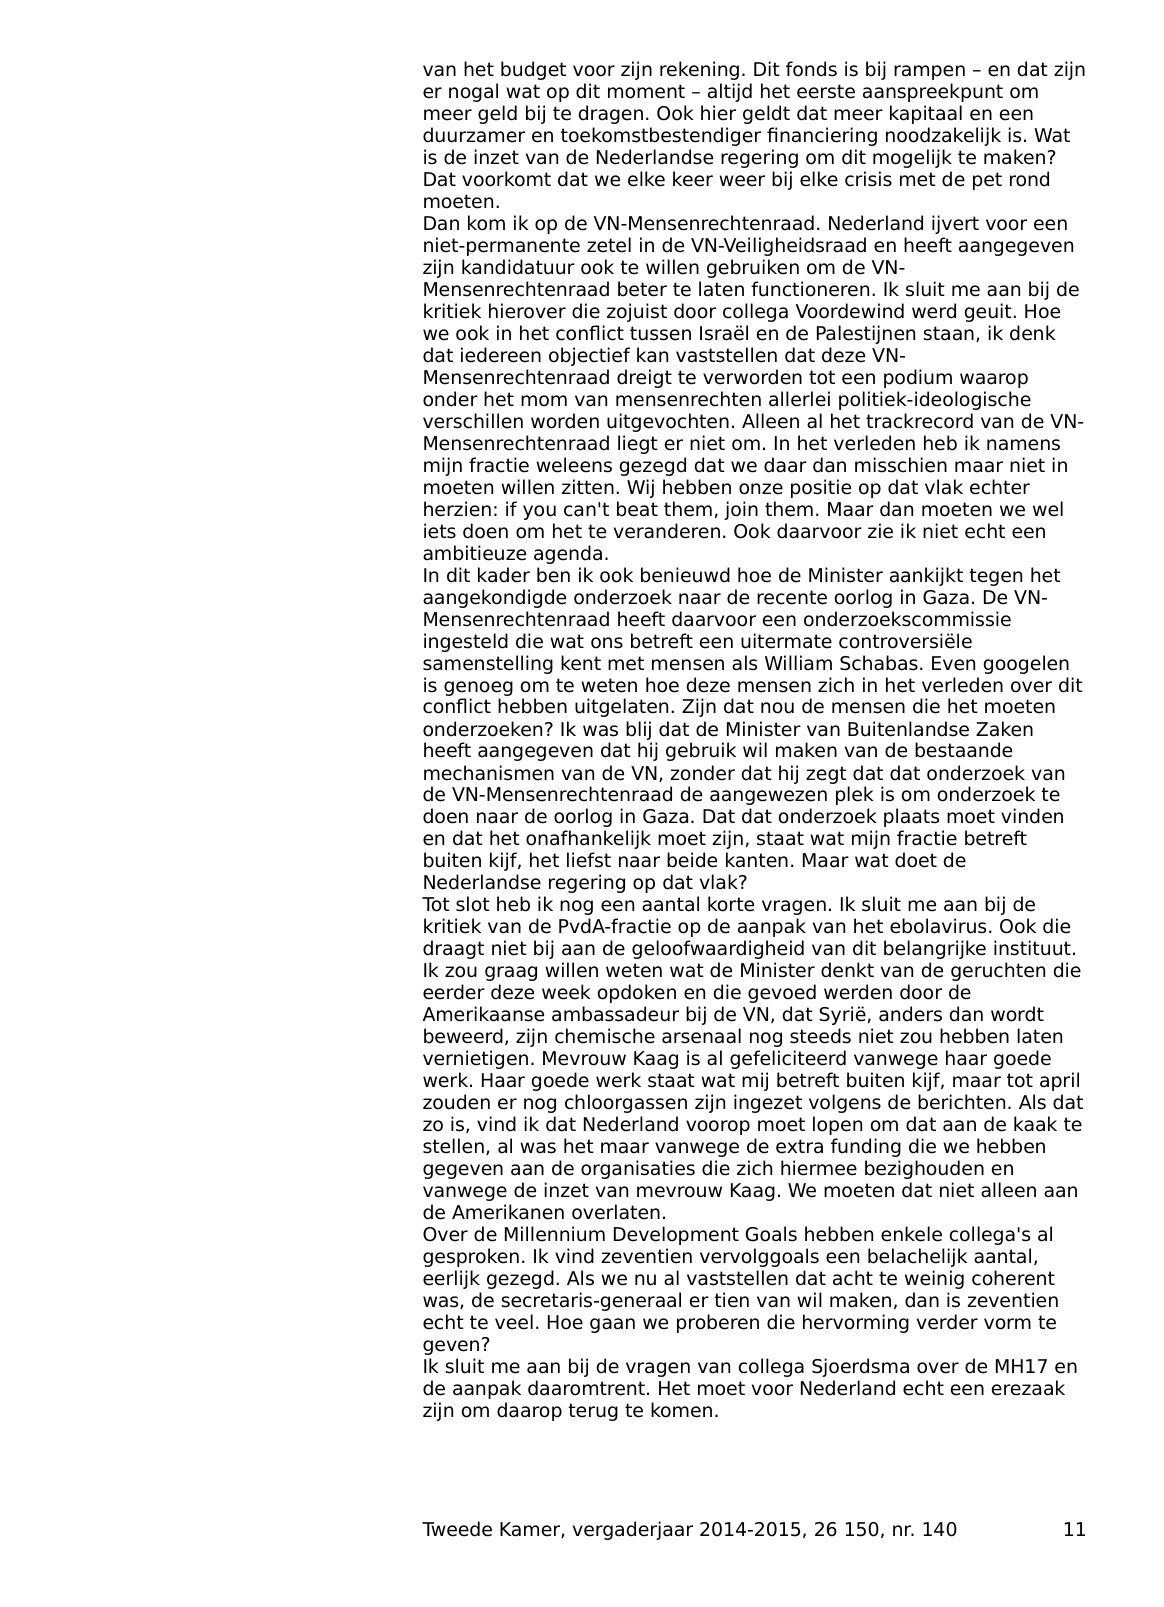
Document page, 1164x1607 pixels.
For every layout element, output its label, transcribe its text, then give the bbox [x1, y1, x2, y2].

text Dan kom ik op de VN-Mensenrechtenraad. Nederland ijvert voor een niet-permanente zetel in de VN-Veiligheidsraad en heeft aangegeven zijn kandidatuur ook te willen gebruiken om de VN-Mensenrechtenraad beter te laten functioneren. Ik sluit me aan bij de kritiek hierover die zojuist door collega Voordewind werd geuit. Hoe we ook in het conflict tussen Israël en de Palestijnen staan, ik denk dat iedereen objectief kan vaststellen dat deze VN-Mensenrechtenraad dreigt te verworden tot een podium waarop onder het mom van mensenrechten allerlei politiek-ideologische verschillen worden uitgevochten. Alleen al het trackrecord van de VN-Mensenrechtenraad liegt er niet om. In het verleden heb ik namens mijn fractie weleens gezegd dat we daar dan misschien maar niet in moeten willen zitten. Wij hebben onze positie op dat vlak echter herzien: if you can't beat them, join them. Maar dan moeten we wel iets doen om het te veranderen. Ook daarvoor zie ik niet echt een ambitieuze agenda. [422, 213, 1087, 564]
text Ik zou graag willen weten wat de Minister denkt van de geruchten die eerder deze week opdoken en die gevoed werden door de Amerikaanse ambassadeur bij de VN, dat Syrië, anders dan wordt beweerd, zijn chemische arsenaal nog steeds niet zou hebben laten vernietigen. Mevrouw Kaag is al gefeliciteerd vanwege haar goede werk. Haar goede werk staat wat mij betreft buiten kijf, maar tot april zouden er nog chloorgassen zijn ingezet volgens de berichten. Als dat zo is, vind ik dat Nederland voorop moet lopen om dat aan de kaak te stellen, al was het maar vanwege de extra funding die we hebben gegeven aan de organisaties die zich hiermee bezighouden en vanwege de inzet van mevrouw Kaag. We moeten dat niet alleen aan de Amerikanen overlaten. [422, 960, 1087, 1224]
text Over de Millennium Development Goals hebben enkele collega's al gesproken. Ik vind zeventien vervolggoals een belachelijk aantal, eerlijk gezegd. Als we nu al vaststellen dat acht te weinig coherent was, de secretaris-generaal er tien van wil maken, dan is zeventien echt te veel. Hoe gaan we proberen die hervorming verder vorm te geven? [422, 1224, 1087, 1356]
text Ik sluit me aan bij de vragen van collega Sjoerdsma over de MH17 en de aanpak daaromtrent. Het moet voor Nederland echt een erezaak zijn om daarop terug te komen. [422, 1356, 1087, 1422]
text In dit kader ben ik ook benieuwd hoe de Minister aankijkt tegen het aangekondigde onderzoek naar de recente oorlog in Gaza. De VN-Mensenrechtenraad heeft daarvoor een onderzoekscommissie ingesteld die wat ons betreft een uitermate controversiële samenstelling kent met mensen als William Schabas. Even googelen is genoeg om te weten hoe deze mensen zich in het verleden over dit conflict hebben uitgelaten. Zijn dat nou de mensen die het moeten onderzoeken? Ik was blij dat de Minister van Buitenlandse Zaken heeft aangegeven dat hij gebruik wil maken van de bestaande mechanismen van de VN, zonder dat hij zegt dat dat onderzoek van de VN-Mensenrechtenraad de aangewezen plek is om onderzoek te doen naar de oorlog in Gaza. Dat dat onderzoek plaats moet vinden en dat het onafhankelijk moet zijn, staat wat mijn fractie betreft buiten kijf, het liefst naar beide kanten. Maar wat doet de Nederlandse regering op dat vlak? [422, 564, 1087, 894]
text Tot slot heb ik nog een aantal korte vragen. Ik sluit me aan bij de kritiek van de PvdA-fractie op de aanpak van het ebolavirus. Ook die draagt niet bij aan de geloofwaardigheid van dit belangrijke instituut. [422, 894, 1087, 960]
text van het budget voor zijn rekening. Dit fonds is bij rampen – en dat zijn er nogal wat op dit moment – altijd het eerste aanspreekpunt om meer geld bij te dragen. Ook hier geldt dat meer kapitaal en een duurzamer en toekomstbestendiger financiering noodzakelijk is. Wat is de inzet van de Nederlandse regering om dit mogelijk te maken? Dat voorkomt dat we elke keer weer bij elke crisis met de pet rond moeten. [422, 59, 1087, 213]
